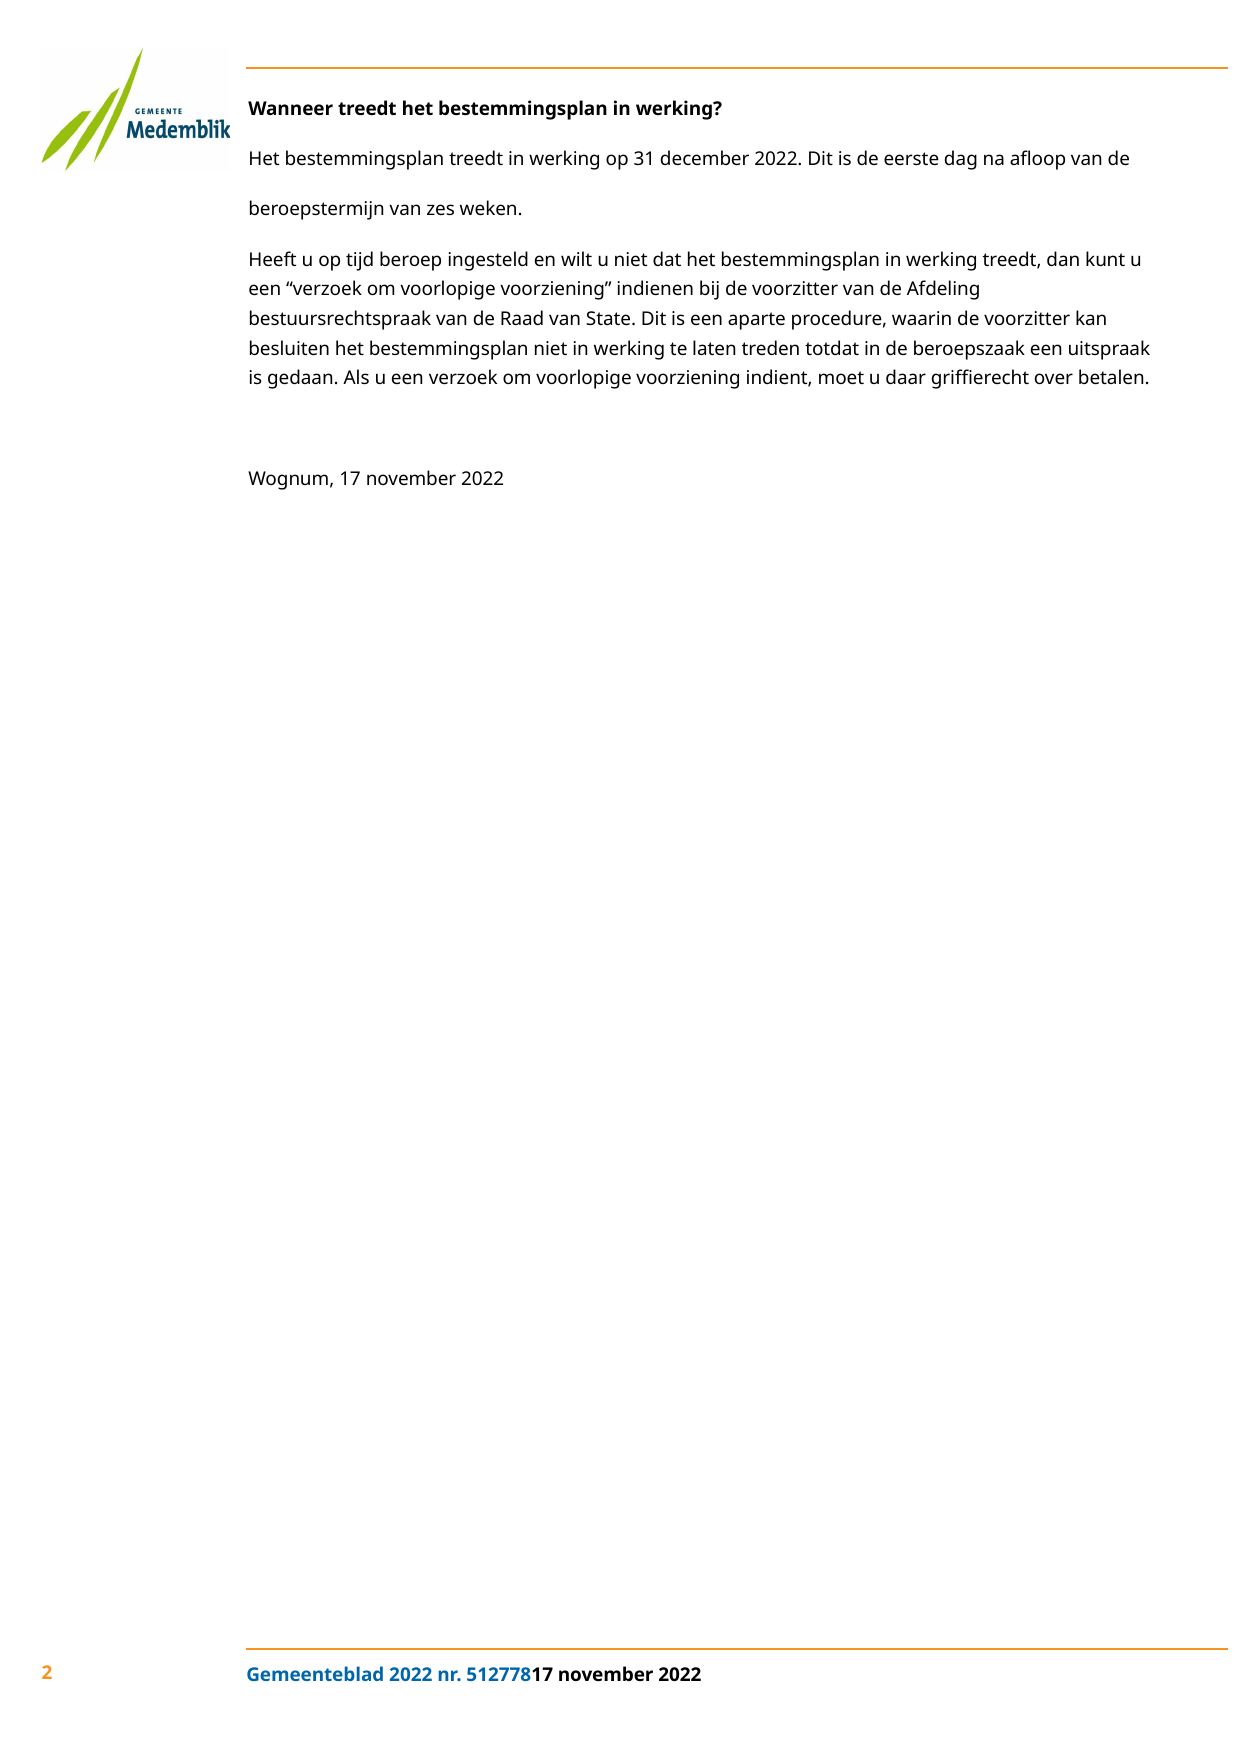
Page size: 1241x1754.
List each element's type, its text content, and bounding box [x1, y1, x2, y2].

text Wognum, 17 november 2022 [248, 465, 1152, 491]
text Het bestemmingsplan treedt in werking op 31 december 2022. Dit is de eerste dag na afloop van de [248, 145, 1152, 171]
text beroepstermijn van zes weken. [248, 196, 1152, 221]
text Wanneer treedt het bestemmingsplan in werking? [248, 95, 1152, 121]
text Heeft u op tijd beroep ingesteld en wilt u niet dat het bestemmingsplan in werking treedt, dan kunt u een “verzoek om voorlopige voorziening” indienen bij de voorzitter van de Afdeling bestuursrechtspraak van de Raad van State. Dit is een aparte procedure, waarin de voorzitter kan besluiten het bestemmingsplan niet in werking te laten treden totdat in de beroepszaak een uitspraak is gedaan. Als u een verzoek om voorlopige voorziening indient, moet u daar griffierecht over betalen. [248, 246, 1152, 390]
picture [41, 47, 231, 172]
